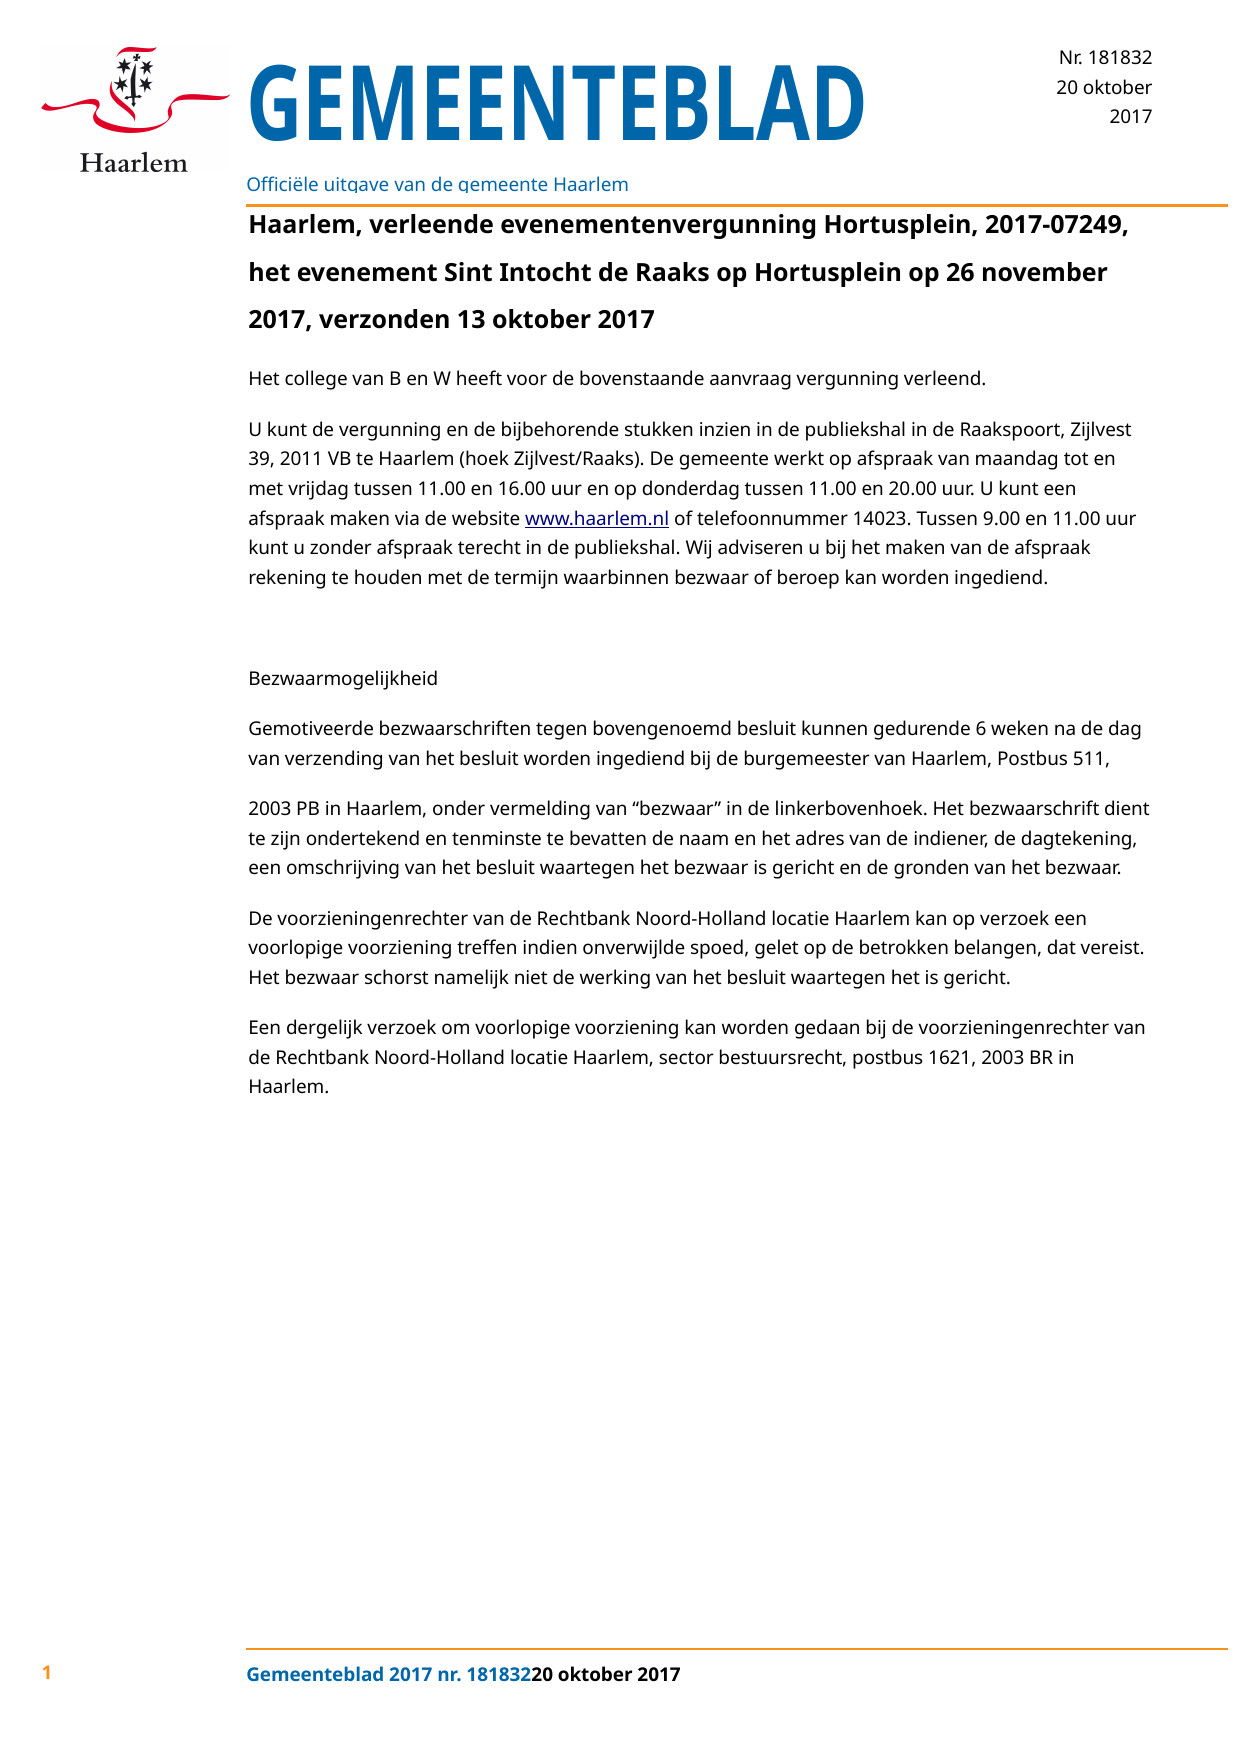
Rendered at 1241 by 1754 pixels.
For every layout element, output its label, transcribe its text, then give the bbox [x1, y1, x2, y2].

text U kunt de vergunning en de bijbehorende stukken inzien in de publiekshal in de Raakspoort, Zijlvest 39, 2011 VB te Haarlem (hoek Zijlvest/Raaks). De gemeente werkt op afspraak van maandag tot en met vrijdag tussen 11.00 en 16.00 uur en op donderdag tussen 11.00 en 20.00 uur. U kunt een afspraak maken via de website www.haarlem.nl of telefoonnummer 14023. Tussen 9.00 en 11.00 uur kunt u zonder afspraak terecht in de publiekshal. Wij adviseren u bij het maken van de afspraak rekening te houden met de termijn waarbinnen bezwaar of beroep kan worden ingediend. [248, 416, 1152, 589]
text Gemotiveerde bezwaarschriften tegen bovengenoemd besluit kunnen gedurende 6 weken na de dag van verzending van het besluit worden ingediend bij de burgemeester van Haarlem, Postbus 511, [248, 715, 1152, 770]
text Bezwaarmogelijkheid [248, 665, 1152, 690]
text Een dergelijk verzoek om voorlopige voorziening kan worden gedaan bij de voorzieningenrechter van de Rechtbank Noord-Holland locatie Haarlem, sector bestuursrecht, postbus 1621, 2003 BR in Haarlem. [248, 1014, 1152, 1099]
picture [41, 47, 231, 172]
text Haarlem, verleende evenementenvergunning Hortusplein, 2017-07249, het evenement Sint Intocht de Raaks op Hortusplein op 26 november 2017, verzonden 13 oktober 2017 [248, 207, 1152, 336]
text Het college van B en W heeft voor de bovenstaande aanvraag vergunning verleend. [248, 366, 1152, 391]
text De voorzieningenrechter van de Rechtbank Noord-Holland locatie Haarlem kan op verzoek een voorlopige voorziening treffen indien onverwijlde spoed, gelet op de betrokken belangen, dat vereist. Het bezwaar schorst namelijk niet de werking van het besluit waartegen het is gericht. [248, 905, 1152, 989]
text 2003 PB in Haarlem, onder vermelding van “bezwaar” in de linkerbovenhoek. Het bezwaarschrift dient te zijn ondertekend en tenminste te bevatten de naam en het adres van de indiener, de dagtekening, een omschrijving van het besluit waartegen het bezwaar is gericht en de gronden van het bezwaar. [248, 795, 1152, 880]
